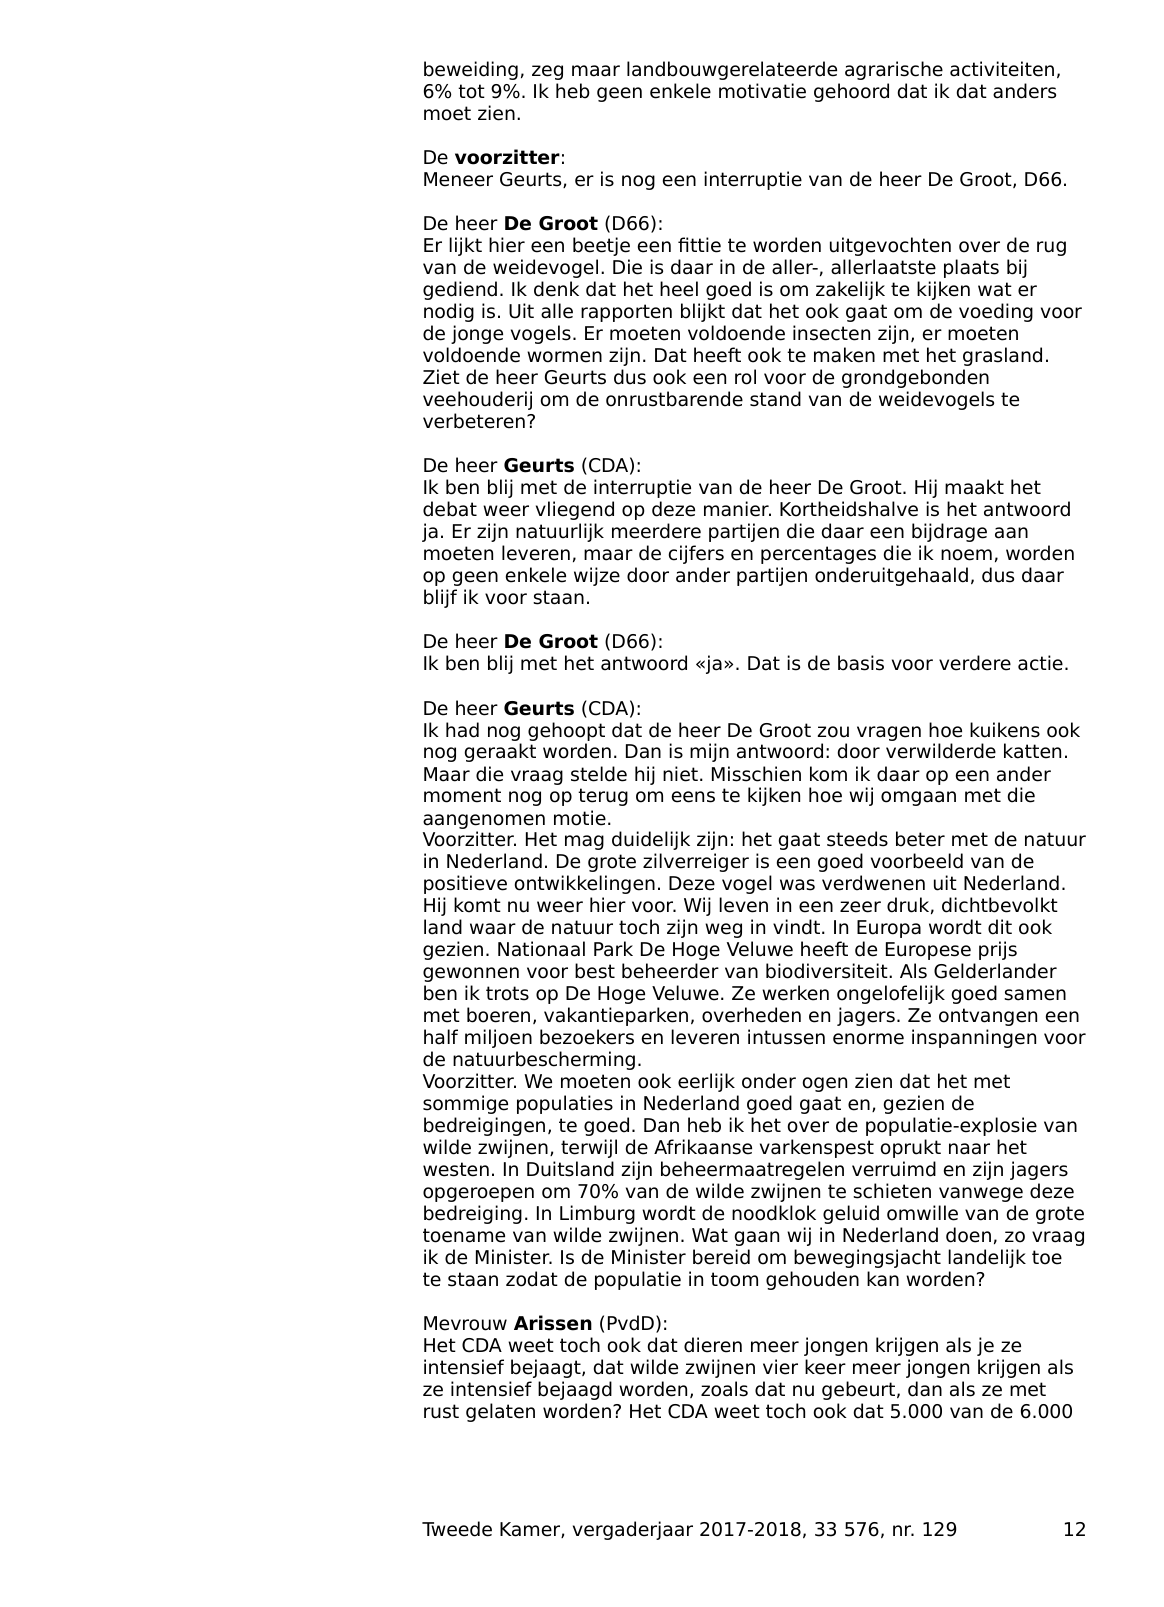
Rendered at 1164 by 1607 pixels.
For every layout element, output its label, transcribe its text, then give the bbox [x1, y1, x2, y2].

text De heer De Groot (D66): [422, 631, 1087, 653]
text Voorzitter. We moeten ook eerlijk onder ogen zien dat het met sommige populaties in Nederland goed gaat en, gezien de bedreigingen, te goed. Dan heb ik het over de populatie-explosie van wilde zwijnen, terwijl de Afrikaanse varkenspest oprukt naar het westen. In Duitsland zijn beheermaatregelen verruimd en zijn jagers opgeroepen om 70% van de wilde zwijnen te schieten vanwege deze bedreiging. In Limburg wordt de noodklok geluid omwille van de grote toename van wilde zwijnen. Wat gaan wij in Nederland doen, zo vraag ik de Minister. Is de Minister bereid om bewegingsjacht landelijk toe te staan zodat de populatie in toom gehouden kan worden? [422, 1071, 1087, 1291]
text Voorzitter. Het mag duidelijk zijn: het gaat steeds beter met de natuur in Nederland. De grote zilverreiger is een goed voorbeeld van de positieve ontwikkelingen. Deze vogel was verdwenen uit Nederland. Hij komt nu weer hier voor. Wij leven in een zeer druk, dichtbevolkt land waar de natuur toch zijn weg in vindt. In Europa wordt dit ook gezien. Nationaal Park De Hoge Veluwe heeft de Europese prijs gewonnen voor best beheerder van biodiversiteit. Als Gelderlander ben ik trots op De Hoge Veluwe. Ze werken ongelofelijk goed samen met boeren, vakantieparken, overheden en jagers. Ze ontvangen een half miljoen bezoekers en leveren intussen enorme inspanningen voor de natuurbescherming. [422, 829, 1087, 1071]
text De heer De Groot (D66): [422, 213, 1087, 235]
text beweiding, zeg maar landbouwgerelateerde agrarische activiteiten, 6% tot 9%. Ik heb geen enkele motivatie gehoord dat ik dat anders moet zien. [422, 59, 1087, 125]
text Mevrouw Arissen (PvdD): [422, 1313, 1087, 1335]
text Ik ben blij met de interruptie van de heer De Groot. Hij maakt het debat weer vliegend op deze manier. Kortheidshalve is het antwoord ja. Er zijn natuurlijk meerdere partijen die daar een bijdrage aan moeten leveren, maar de cijfers en percentages die ik noem, worden op geen enkele wijze door ander partijen onderuitgehaald, dus daar blijf ik voor staan. [422, 477, 1087, 609]
text Er lijkt hier een beetje een fittie te worden uitgevochten over de rug van de weidevogel. Die is daar in de aller-, allerlaatste plaats bij gediend. Ik denk dat het heel goed is om zakelijk te kijken wat er nodig is. Uit alle rapporten blijkt dat het ook gaat om de voeding voor de jonge vogels. Er moeten voldoende insecten zijn, er moeten voldoende wormen zijn. Dat heeft ook te maken met het grasland. Ziet de heer Geurts dus ook een rol voor de grondgebonden veehouderij om de onrustbarende stand van de weidevogels te verbeteren? [422, 235, 1087, 433]
text De voorzitter: [422, 147, 1087, 169]
text Ik ben blij met het antwoord «ja». Dat is de basis voor verdere actie. [422, 653, 1087, 675]
text Ik had nog gehoopt dat de heer De Groot zou vragen hoe kuikens ook nog geraakt worden. Dan is mijn antwoord: door verwilderde katten. Maar die vraag stelde hij niet. Misschien kom ik daar op een ander moment nog op terug om eens te kijken hoe wij omgaan met die aangenomen motie. [422, 719, 1087, 829]
text De heer Geurts (CDA): [422, 455, 1087, 477]
text Meneer Geurts, er is nog een interruptie van de heer De Groot, D66. [422, 169, 1087, 191]
text Het CDA weet toch ook dat dieren meer jongen krijgen als je ze intensief bejaagt, dat wilde zwijnen vier keer meer jongen krijgen als ze intensief bejaagd worden, zoals dat nu gebeurt, dan als ze met rust gelaten worden? Het CDA weet toch ook dat 5.000 van de 6.000 [422, 1335, 1087, 1423]
text De heer Geurts (CDA): [422, 697, 1087, 719]
